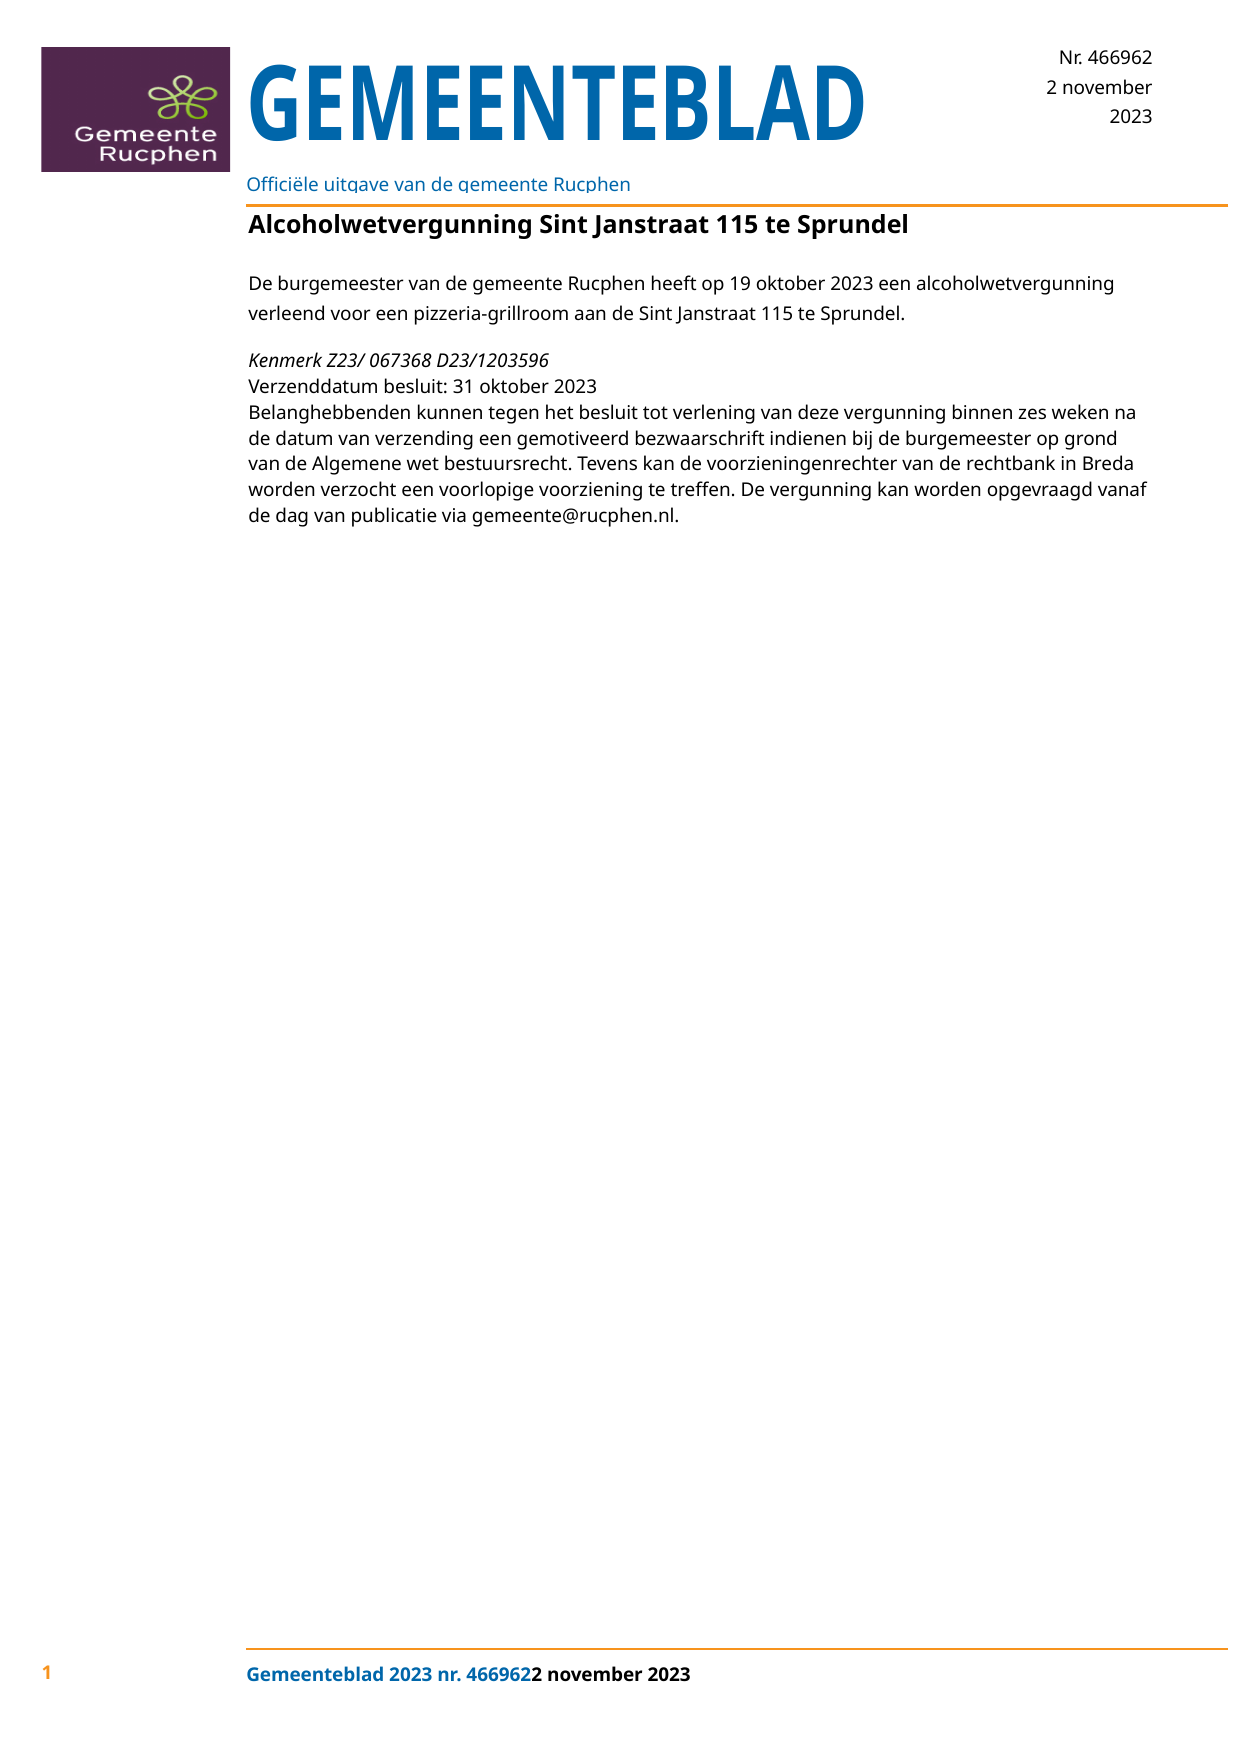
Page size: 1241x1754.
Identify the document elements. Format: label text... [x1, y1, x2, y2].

text Kenmerk Z23/ 067368 D23/1203596 [248, 348, 1152, 373]
text Verzenddatum besluit: 31 oktober 2023 [248, 373, 1152, 399]
text Alcoholwetvergunning Sint Janstraat 115 te Sprundel [248, 207, 1152, 241]
text Belanghebbenden kunnen tegen het besluit tot verlening van deze vergunning binnen zes weken na de datum van verzending een gemotiveerd bezwaarschrift indienen bij de burgemeester op grond van de Algemene wet bestuursrecht. Tevens kan de voorzieningenrechter van de rechtbank in Breda worden verzocht een voorlopige voorziening te treffen. De vergunning kan worden opgevraagd vanaf de dag van publicatie via gemeente@rucphen.nl. [248, 399, 1152, 528]
picture [41, 47, 231, 172]
text De burgemeester van de gemeente Rucphen heeft op 19 oktober 2023 een alcoholwetvergunning verleend voor een pizzeria-grillroom aan de Sint Janstraat 115 te Sprundel. [248, 270, 1152, 326]
